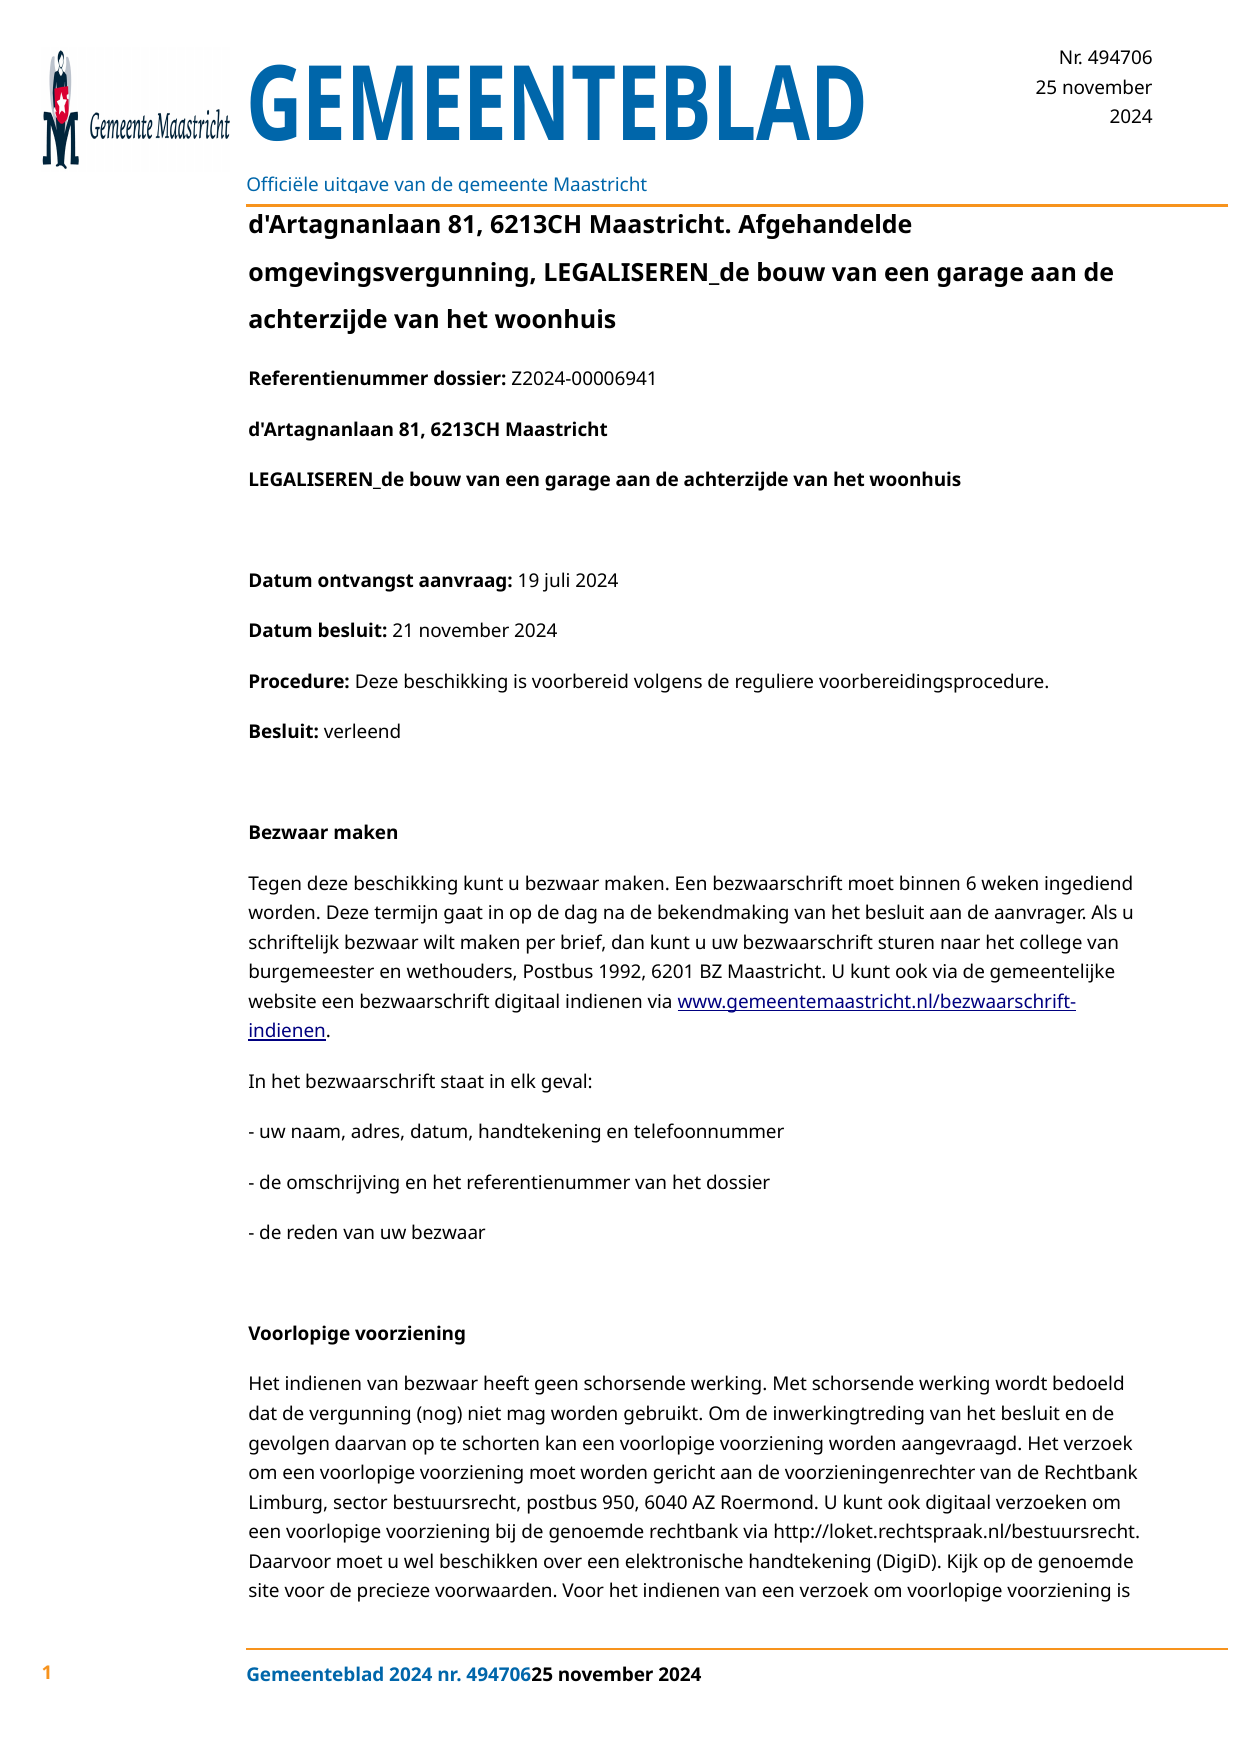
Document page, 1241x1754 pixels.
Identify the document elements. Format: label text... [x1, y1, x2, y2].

text Besluit: verleend [248, 718, 1152, 744]
text Procedure: Deze beschikking is voorbereid volgens de reguliere voorbereidingsprocedure. [248, 668, 1152, 694]
text In het bezwaarschrift staat in elk geval: [248, 1068, 1152, 1094]
text - uw naam, adres, datum, handtekening en telefoonnummer [248, 1118, 1152, 1144]
picture [41, 47, 231, 172]
text Bezwaar maken [248, 819, 1152, 845]
text d'Artagnanlaan 81, 6213CH Maastricht. Afgehandelde omgevingsvergunning, LEGALISEREN_de bouw van een garage aan de achterzijde van het woonhuis [248, 207, 1152, 336]
text - de omschrijving en het referentienummer van het dossier [248, 1169, 1152, 1194]
text - de reden van uw bezwaar [248, 1219, 1152, 1245]
text Datum besluit: 21 november 2024 [248, 618, 1152, 643]
text Referentienummer dossier: Z2024-00006941 [248, 366, 1152, 391]
text Datum ontvangst aanvraag: 19 juli 2024 [248, 567, 1152, 593]
text LEGALISEREN_de bouw van een garage aan de achterzijde van het woonhuis [248, 466, 1152, 492]
text Voorlopige voorziening [248, 1320, 1152, 1346]
text d'Artagnanlaan 81, 6213CH Maastricht [248, 416, 1152, 442]
text Tegen deze beschikking kunt u bezwaar maken. Een bezwaarschrift moet binnen 6 weken ingediend worden. Deze termijn gaat in op de dag na de bekendmaking van het besluit aan de aanvrager. Als u schriftelijk bezwaar wilt maken per brief, dan kunt u uw bezwaarschrift sturen naar het college van burgemeester en wethouders, Postbus 1992, 6201 BZ Maastricht. U kunt ook via de gemeentelijke website een bezwaarschrift digitaal indienen via www.gemeentemaastricht.nl/bezwaarschrift-indienen. [248, 870, 1152, 1043]
text Het indienen van bezwaar heeft geen schorsende werking. Met schorsende werking wordt bedoeld dat de vergunning (nog) niet mag worden gebruikt. Om de inwerkingtreding van het besluit en de gevolgen daarvan op te schorten kan een voorlopige voorziening worden aangevraagd. Het verzoek om een voorlopige voorziening moet worden gericht aan de voorzieningenrechter van de Rechtbank Limburg, sector bestuursrecht, postbus 950, 6040 AZ Roermond. U kunt ook digitaal verzoeken om een voorlopige voorziening bij de genoemde rechtbank via http://loket.rechtspraak.nl/bestuursrecht. Daarvoor moet u wel beschikken over een elektronische handtekening (DigiD). Kijk op de genoemde site voor de precieze voorwaarden. Voor het indienen van een verzoek om voorlopige voorziening is [248, 1371, 1152, 1603]
